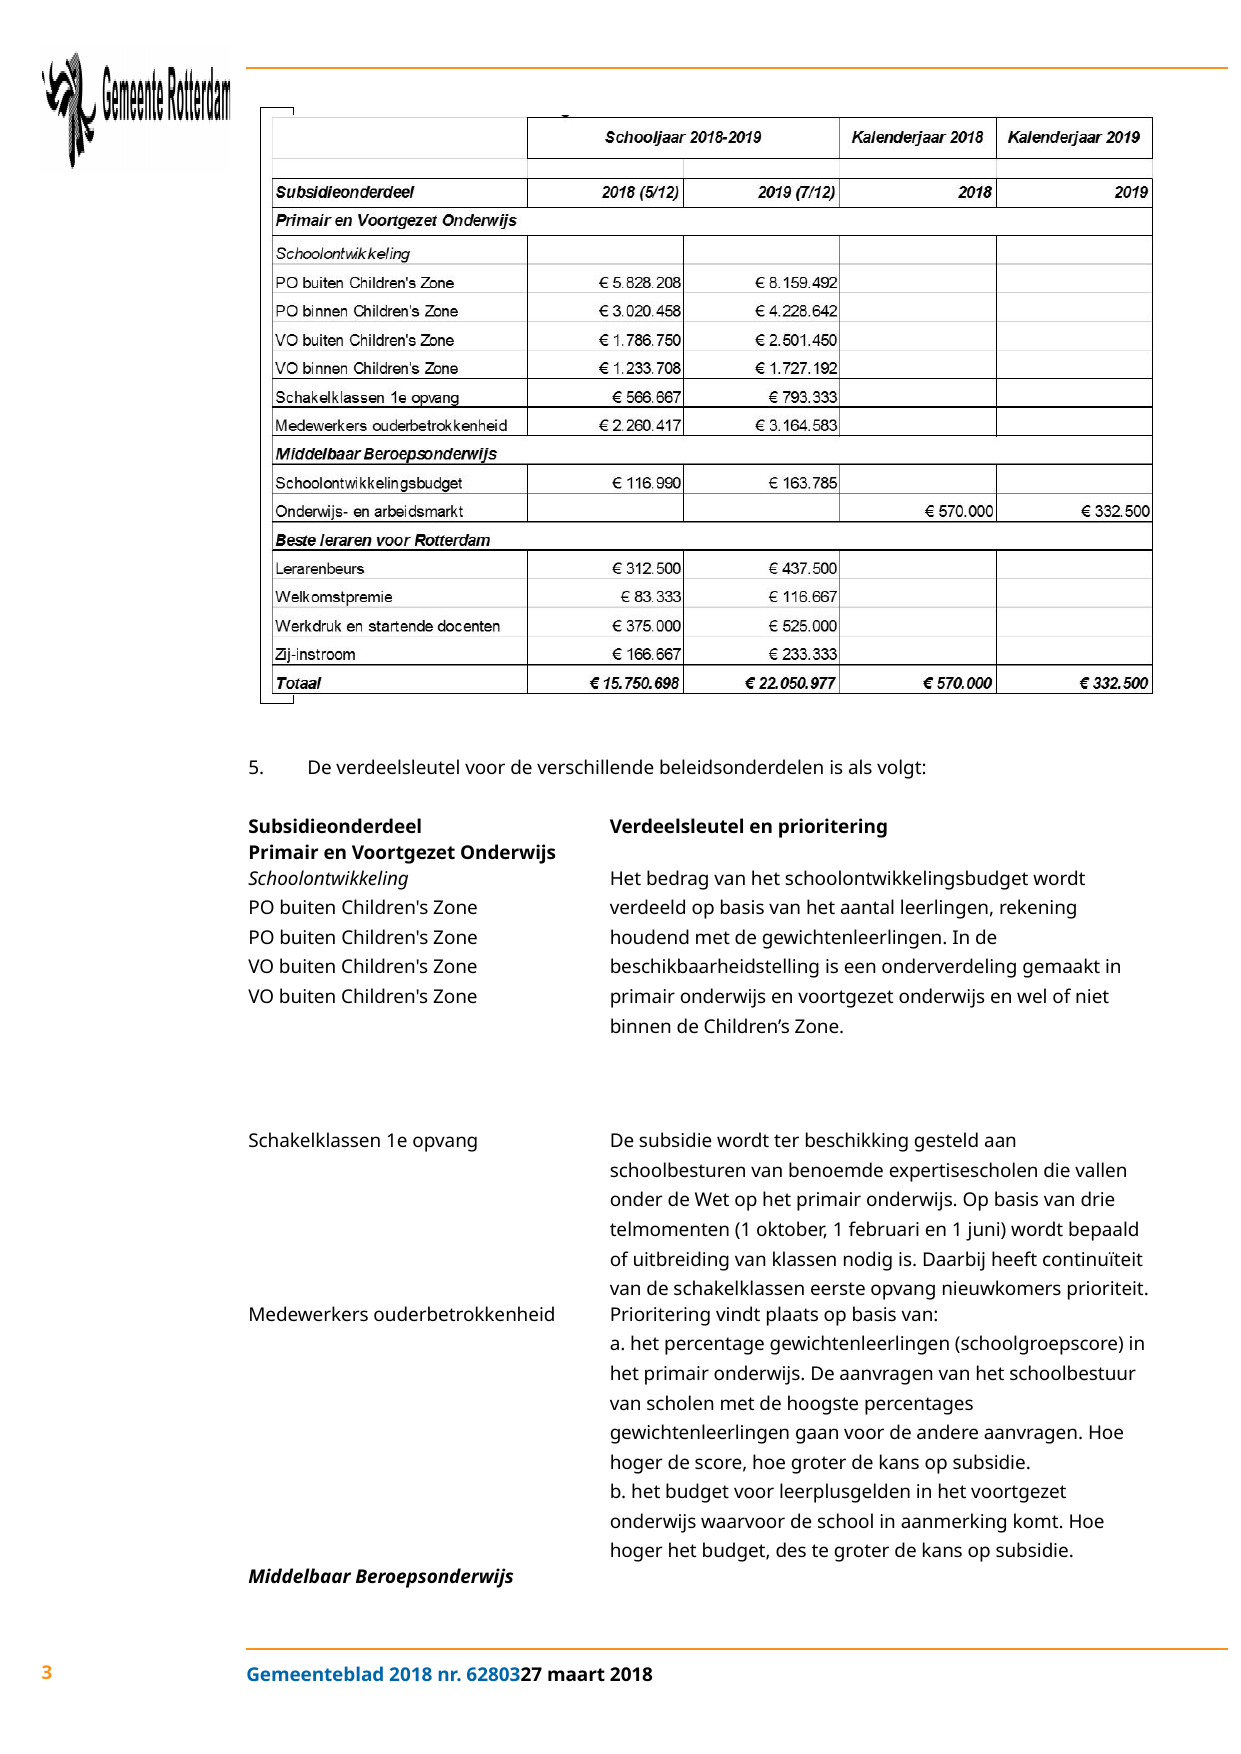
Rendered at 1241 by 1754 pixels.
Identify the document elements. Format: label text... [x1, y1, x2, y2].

list De verdeelsleutel voor de verschillende beleidsonderdelen is als volgt: [248, 754, 1152, 780]
table_cell Primair en Voortgezet Onderwijs [248, 839, 1152, 865]
picture [41, 47, 231, 172]
table_cell Middelbaar Beroepsonderwijs [248, 1564, 1152, 1589]
table_cell Prioritering vindt plaats op basis van: a. het percentage gewichtenleerlingen (schoolgroepscore) in het primair onderwijs. De aanvragen van het schoolbestuur van scholen met de hoogste percentages gewichtenleerlingen gaan voor de andere aanvragen. Hoe hoger de score, hoe groter de kans op subsidie. b. het budget voor leerplusgelden in het voortgezet onderwijs waarvoor de school in aanmerking komt. Hoe hoger het budget, des te groter de kans op subsidie. [610, 1301, 1152, 1563]
table_cell Schoolontwikkeling PO buiten Children's Zone PO buiten Children's Zone VO buiten Children's Zone VO buiten Children's Zone [248, 865, 609, 1127]
table_cell Het bedrag van het schoolontwikkelingsbudget wordt verdeeld op basis van het aantal leerlingen, rekening houdend met de gewichtenleerlingen. In de beschikbaarheidstelling is een onderverdeling gemaakt in primair onderwijs en voortgezet onderwijs en wel of niet binnen de Children’s Zone. [610, 865, 1152, 1127]
table_header Verdeelsleutel en prioritering [610, 814, 1152, 839]
table_cell De subsidie wordt ter beschikking gesteld aan schoolbesturen van benoemde expertisescholen die vallen onder de Wet op het primair onderwijs. Op basis van drie telmomenten (1 oktober, 1 februari en 1 juni) wordt bepaald of uitbreiding van klassen nodig is. Daarbij heeft continuïteit van de schakelklassen eerste opvang nieuwkomers prioriteit. [610, 1128, 1152, 1301]
table_cell Schakelklassen 1e opvang [248, 1128, 609, 1301]
table_cell Medewerkers ouderbetrokkenheid [248, 1301, 609, 1563]
table_header Subsidieonderdeel [248, 814, 609, 839]
picture [268, 115, 1155, 695]
